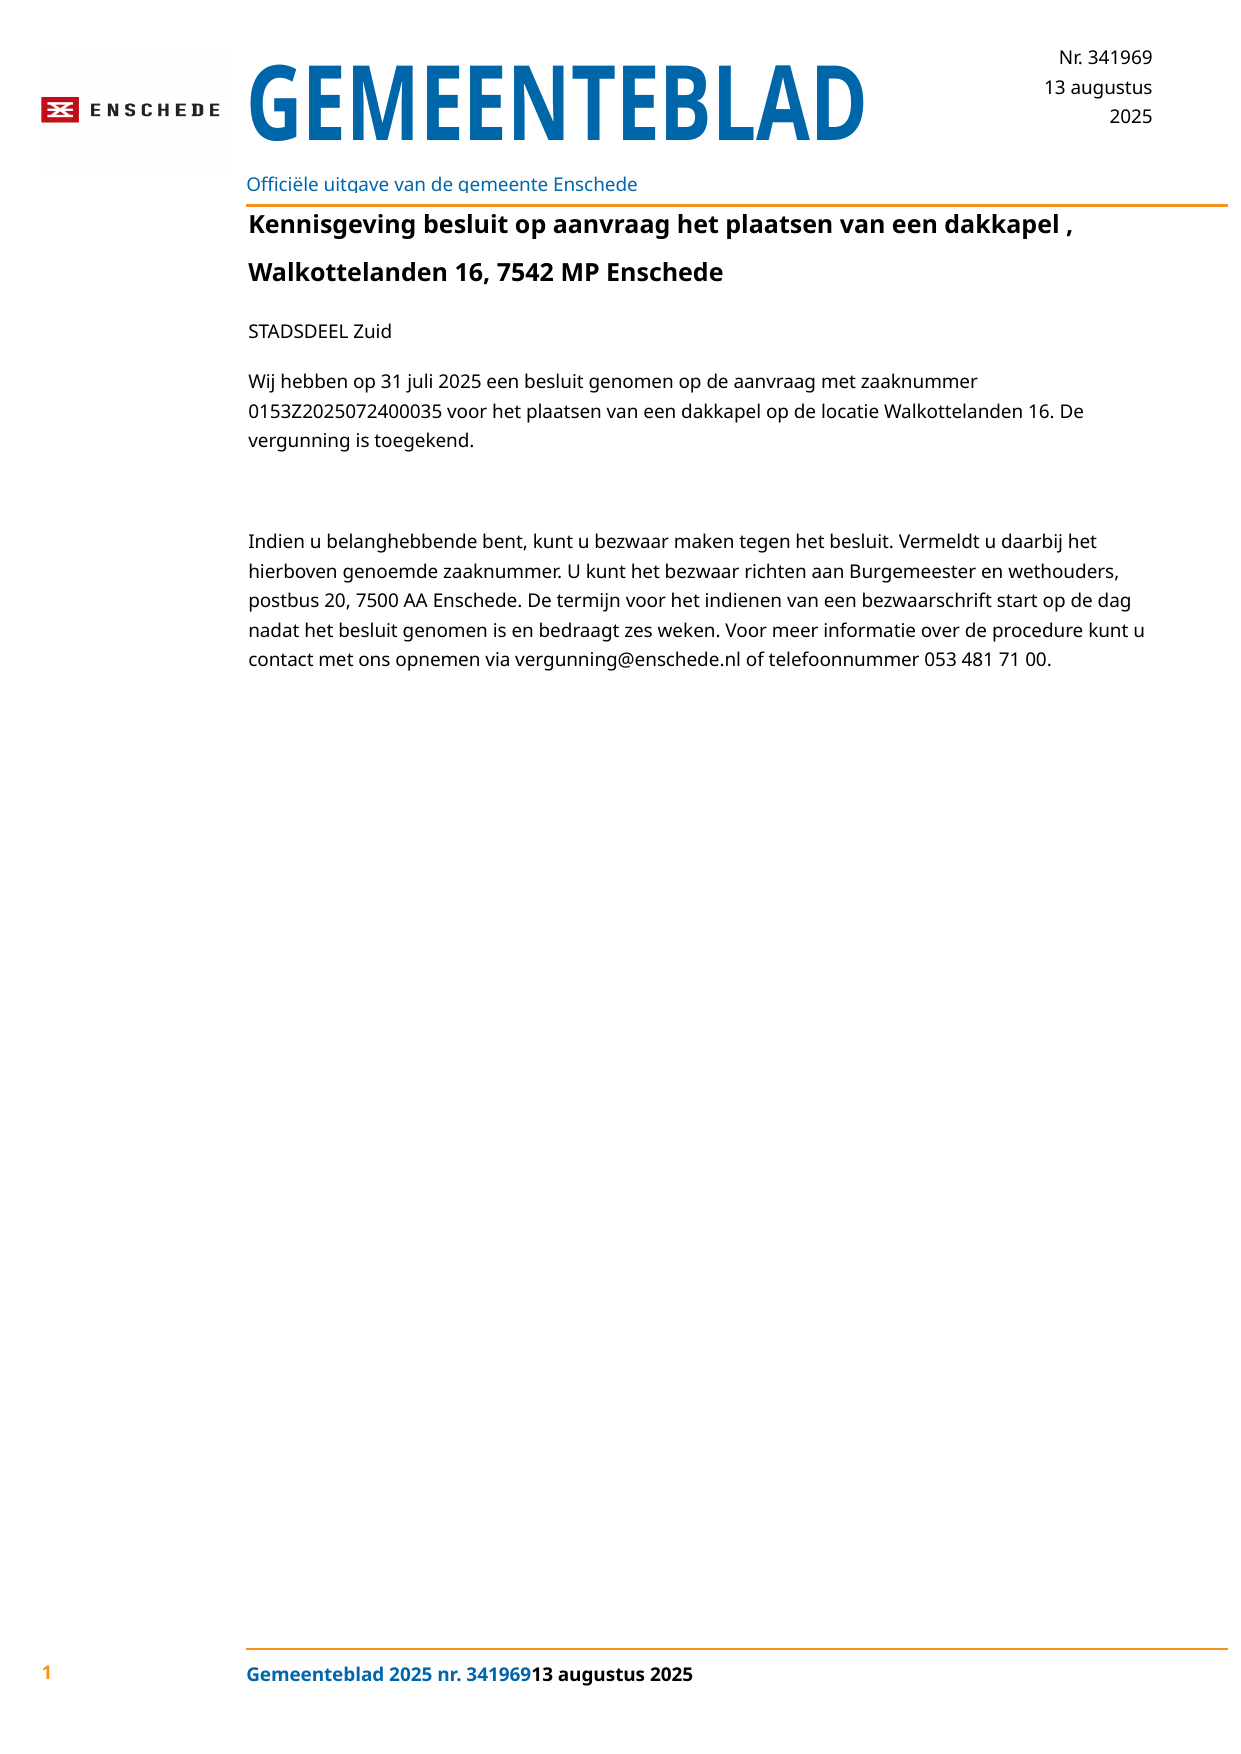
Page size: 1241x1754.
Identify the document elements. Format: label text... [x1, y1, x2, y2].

text Wij hebben op 31 juli 2025 een besluit genomen op de aanvraag met zaaknummer 0153Z2025072400035 voor het plaatsen van een dakkapel op de locatie Walkottelanden 16. De vergunning is toegekend. [248, 368, 1152, 453]
text Kennisgeving besluit op aanvraag het plaatsen van een dakkapel , Walkottelanden 16, 7542 MP Enschede [248, 207, 1152, 288]
picture [41, 47, 231, 172]
text Indien u belanghebbende bent, kunt u bezwaar maken tegen het besluit. Vermeldt u daarbij het hierboven genoemde zaaknummer. U kunt het bezwaar richten aan Burgemeester en wethouders, postbus 20, 7500 AA Enschede. De termijn voor het indienen van een bezwaarschrift start op de dag nadat het besluit genomen is en bedraagt zes weken. Voor meer informatie over de procedure kunt u contact met ons opnemen via vergunning@enschede.nl of telefoonnummer 053 481 71 00. [248, 528, 1152, 672]
text STADSDEEL Zuid [248, 318, 1152, 344]
